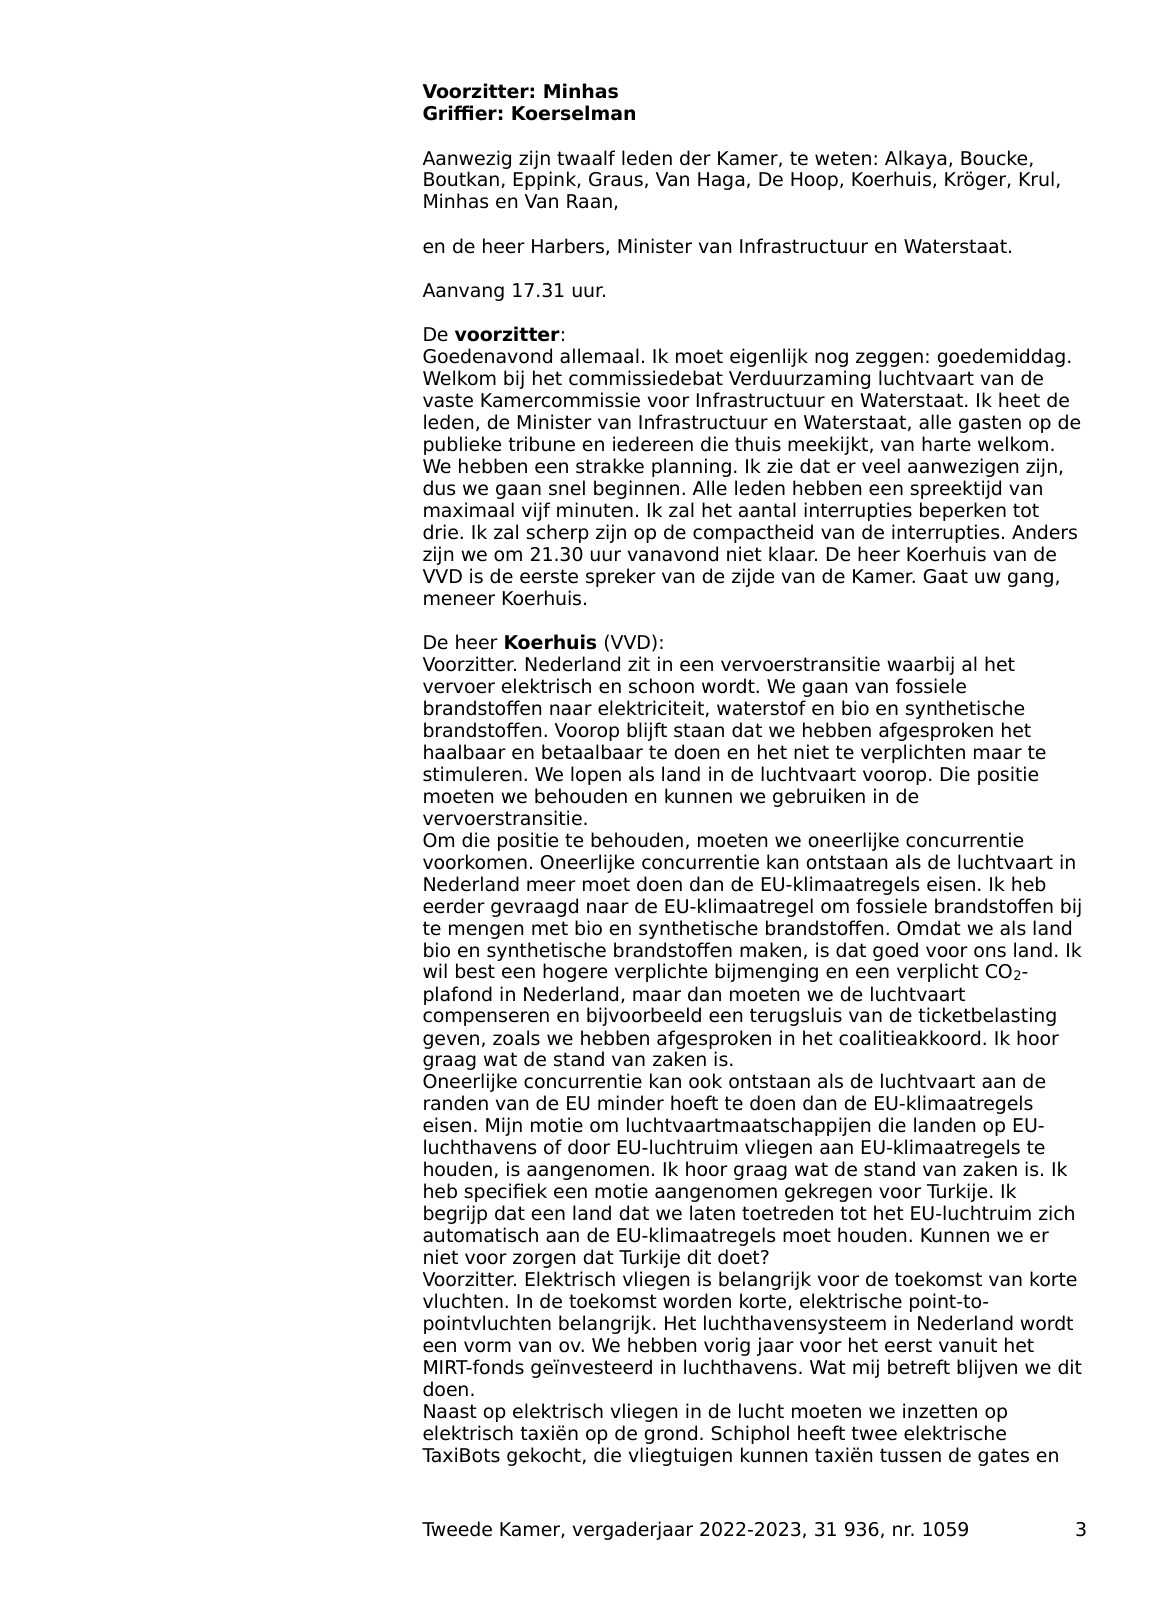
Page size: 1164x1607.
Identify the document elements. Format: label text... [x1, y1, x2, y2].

text Naast op elektrisch vliegen in de lucht moeten we inzetten op elektrisch taxiën op de grond. Schiphol heeft twee elektrische TaxiBots gekocht, die vliegtuigen kunnen taxiën tussen de gates en [422, 1401, 1087, 1467]
text Aanvang 17.31 uur. [422, 280, 1087, 302]
text Oneerlijke concurrentie kan ook ontstaan als de luchtvaart aan de randen van de EU minder hoeft te doen dan de EU-klimaatregels eisen. Mijn motie om luchtvaartmaatschappijen die landen op EU-luchthavens of door EU-luchtruim vliegen aan EU-klimaatregels te houden, is aangenomen. Ik hoor graag wat de stand van zaken is. Ik heb specifiek een motie aangenomen gekregen voor Turkije. Ik begrijp dat een land dat we laten toetreden tot het EU-luchtruim zich automatisch aan de EU-klimaatregels moet houden. Kunnen we er niet voor zorgen dat Turkije dit doet? [422, 1071, 1087, 1269]
text Om die positie te behouden, moeten we oneerlijke concurrentie voorkomen. Oneerlijke concurrentie kan ontstaan als de luchtvaart in Nederland meer moet doen dan de EU-klimaatregels eisen. Ik heb eerder gevraagd naar de EU-klimaatregel om fossiele brandstoffen bij te mengen met bio en synthetische brandstoffen. Omdat we als land bio en synthetische brandstoffen maken, is dat goed voor ons land. Ik wil best een hogere verplichte bijmenging en een verplicht CO2-plafond in Nederland, maar dan moeten we de luchtvaart compenseren en bijvoorbeeld een terugsluis van de ticketbelasting geven, zoals we hebben afgesproken in het coalitieakkoord. Ik hoor graag wat de stand van zaken is. [422, 829, 1087, 1071]
text Voorzitter: Minhas [422, 81, 1087, 103]
text De heer Koerhuis (VVD): [422, 632, 1087, 654]
text Aanwezig zijn twaalf leden der Kamer, te weten: Alkaya, Boucke, Boutkan, Eppink, Graus, Van Haga, De Hoop, Koerhuis, Kröger, Krul, Minhas en Van Raan, [422, 147, 1087, 213]
text Voorzitter. Elektrisch vliegen is belangrijk voor de toekomst van korte vluchten. In de toekomst worden korte, elektrische point-to-pointvluchten belangrijk. Het luchthavensysteem in Nederland wordt een vorm van ov. We hebben vorig jaar voor het eerst vanuit het MIRT-fonds geïnvesteerd in luchthavens. Wat mij betreft blijven we dit doen. [422, 1269, 1087, 1401]
text Goedenavond allemaal. Ik moet eigenlijk nog zeggen: goedemiddag. Welkom bij het commissiedebat Verduurzaming luchtvaart van de vaste Kamercommissie voor Infrastructuur en Waterstaat. Ik heet de leden, de Minister van Infrastructuur en Waterstaat, alle gasten op de publieke tribune en iedereen die thuis meekijkt, van harte welkom. We hebben een strakke planning. Ik zie dat er veel aanwezigen zijn, dus we gaan snel beginnen. Alle leden hebben een spreektijd van maximaal vijf minuten. Ik zal het aantal interrupties beperken tot drie. Ik zal scherp zijn op de compactheid van de interrupties. Anders zijn we om 21.30 uur vanavond niet klaar. De heer Koerhuis van de VVD is de eerste spreker van de zijde van de Kamer. Gaat uw gang, meneer Koerhuis. [422, 346, 1087, 609]
text Griffier: Koerselman [422, 103, 1087, 125]
text De voorzitter: [422, 324, 1087, 346]
text Voorzitter. Nederland zit in een vervoerstransitie waarbij al het vervoer elektrisch en schoon wordt. We gaan van fossiele brandstoffen naar elektriciteit, waterstof en bio en synthetische brandstoffen. Voorop blijft staan dat we hebben afgesproken het haalbaar en betaalbaar te doen en het niet te verplichten maar te stimuleren. We lopen als land in de luchtvaart voorop. Die positie moeten we behouden en kunnen we gebruiken in de vervoerstransitie. [422, 654, 1087, 829]
text en de heer Harbers, Minister van Infrastructuur en Waterstaat. [422, 236, 1087, 257]
